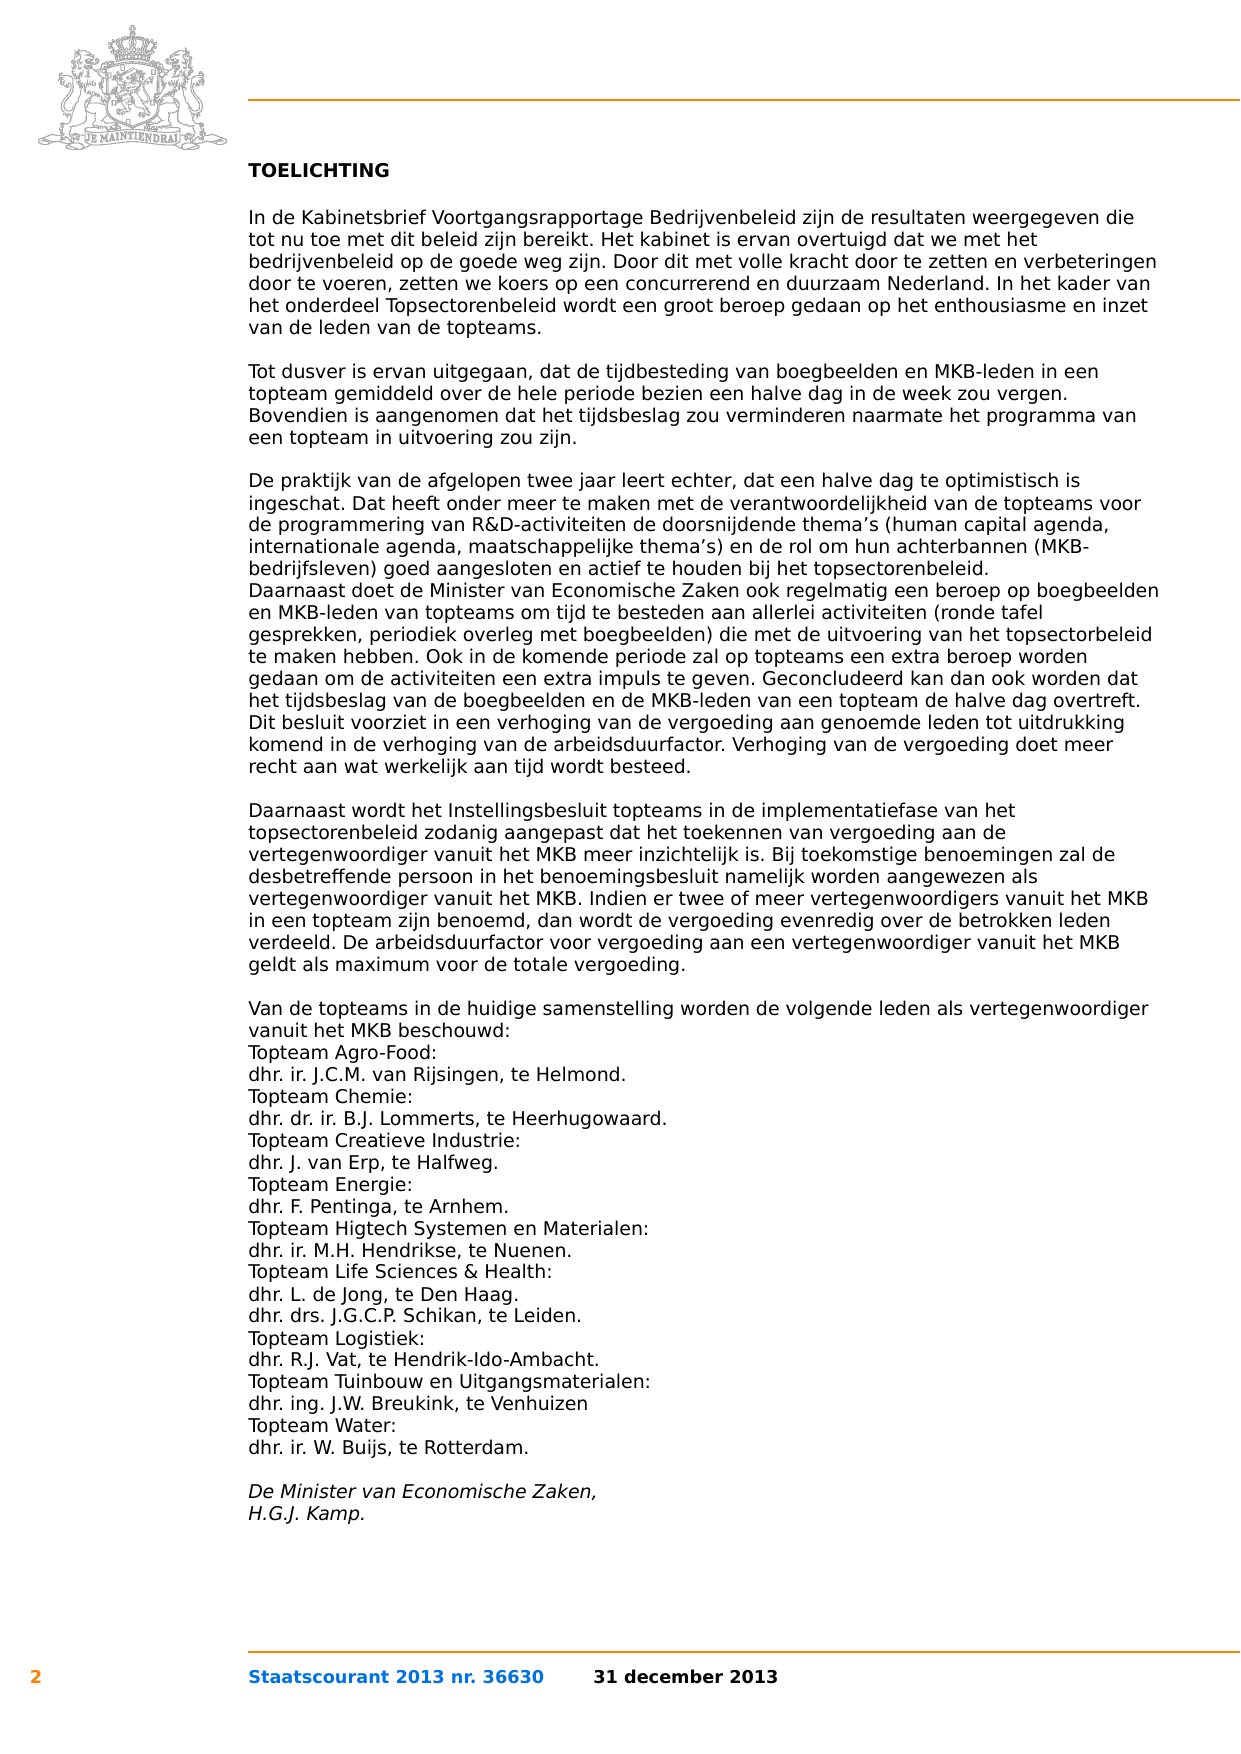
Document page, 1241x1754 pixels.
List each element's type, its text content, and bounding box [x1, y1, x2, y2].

subtitle TOELICHTING [248, 160, 1163, 182]
text dhr. dr. ir. B.J. Lommerts, te Heerhugowaard. [248, 1108, 1163, 1129]
text dhr. ir. W. Buijs, te Rotterdam. [248, 1437, 1163, 1459]
text dhr. J. van Erp, te Halfweg. [248, 1152, 1163, 1173]
text dhr. ir. M.H. Hendrikse, te Nuenen. [248, 1239, 1163, 1261]
text dhr. R.J. Vat, te Hendrik-Ido-Ambacht. [248, 1349, 1163, 1371]
text De praktijk van de afgelopen twee jaar leert echter, dat een halve dag te optimistisch is ingeschat. Dat heeft onder meer te maken met de verantwoordelijkheid van de topteams voor de programmering van R&D-activiteiten de doorsnijdende thema’s (human capital agenda, internationale agenda, maatschappelijke thema’s) en de rol om hun achterbannen (MKB-bedrijfsleven) goed aangesloten en actief te houden bij het topsectorenbeleid. [248, 470, 1163, 580]
text Topteam Tuinbouw en Uitgangsmaterialen: [248, 1371, 1163, 1393]
text Topteam Agro-Food: [248, 1042, 1163, 1064]
text Topteam Water: [248, 1415, 1163, 1437]
text dhr. L. de Jong, te Den Haag. [248, 1283, 1163, 1305]
text dhr. ir. J.C.M. van Rijsingen, te Helmond. [248, 1064, 1163, 1086]
text dhr. drs. J.G.C.P. Schikan, te Leiden. [248, 1305, 1163, 1327]
text Topteam Life Sciences & Health: [248, 1261, 1163, 1283]
text Van de topteams in de huidige samenstelling worden de volgende leden als vertegenwoordiger vanuit het MKB beschouwd: [248, 998, 1163, 1042]
text Daarnaast wordt het Instellingsbesluit topteams in de implementatiefase van het topsectorenbeleid zodanig aangepast dat het toekennen van vergoeding aan de vertegenwoordiger vanuit het MKB meer inzichtelijk is. Bij toekomstige benoemingen zal de desbetreffende persoon in het benoemingsbesluit namelijk worden aangewezen als vertegenwoordiger vanuit het MKB. Indien er twee of meer vertegenwoordigers vanuit het MKB in een topteam zijn benoemd, dan wordt de vergoeding evenredig over de betrokken leden verdeeld. De arbeidsduurfactor voor vergoeding aan een vertegenwoordiger vanuit het MKB geldt als maximum voor de totale vergoeding. [248, 800, 1163, 976]
text Tot dusver is ervan uitgegaan, dat de tijdbesteding van boegbeelden en MKB-leden in een topteam gemiddeld over de hele periode bezien een halve dag in de week zou vergen. Bovendien is aangenomen dat het tijdsbeslag zou verminderen naarmate het programma van een topteam in uitvoering zou zijn. [248, 361, 1163, 448]
text De Minister van Economische Zaken, H.G.J. Kamp. [248, 1481, 1163, 1525]
text Topteam Energie: [248, 1173, 1163, 1196]
text Topteam Creatieve Industrie: [248, 1129, 1163, 1152]
picture [38, 25, 227, 150]
text dhr. F. Pentinga, te Arnhem. [248, 1196, 1163, 1217]
text In de Kabinetsbrief Voortgangsrapportage Bedrijvenbeleid zijn de resultaten weergegeven die tot nu toe met dit beleid zijn bereikt. Het kabinet is ervan overtuigd dat we met het bedrijvenbeleid op de goede weg zijn. Door dit met volle kracht door te zetten en verbeteringen door te voeren, zetten we koers op een concurrerend en duurzaam Nederland. In het kader van het onderdeel Topsectorenbeleid wordt een groot beroep gedaan op het enthousiasme en inzet van de leden van de topteams. [248, 207, 1163, 339]
text Topteam Chemie: [248, 1086, 1163, 1108]
text Topteam Logistiek: [248, 1327, 1163, 1349]
text Topteam Higtech Systemen en Materialen: [248, 1217, 1163, 1239]
text dhr. ing. J.W. Breukink, te Venhuizen [248, 1393, 1163, 1415]
text Daarnaast doet de Minister van Economische Zaken ook regelmatig een beroep op boegbeelden en MKB-leden van topteams om tijd te besteden aan allerlei activiteiten (ronde tafel gesprekken, periodiek overleg met boegbeelden) die met de uitvoering van het topsectorbeleid te maken hebben. Ook in de komende periode zal op topteams een extra beroep worden gedaan om de activiteiten een extra impuls te geven. Geconcludeerd kan dan ook worden dat het tijdsbeslag van de boegbeelden en de MKB-leden van een topteam de halve dag overtreft. Dit besluit voorziet in een verhoging van de vergoeding aan genoemde leden tot uitdrukking komend in de verhoging van de arbeidsduurfactor. Verhoging van de vergoeding doet meer recht aan wat werkelijk aan tijd wordt besteed. [248, 580, 1163, 778]
